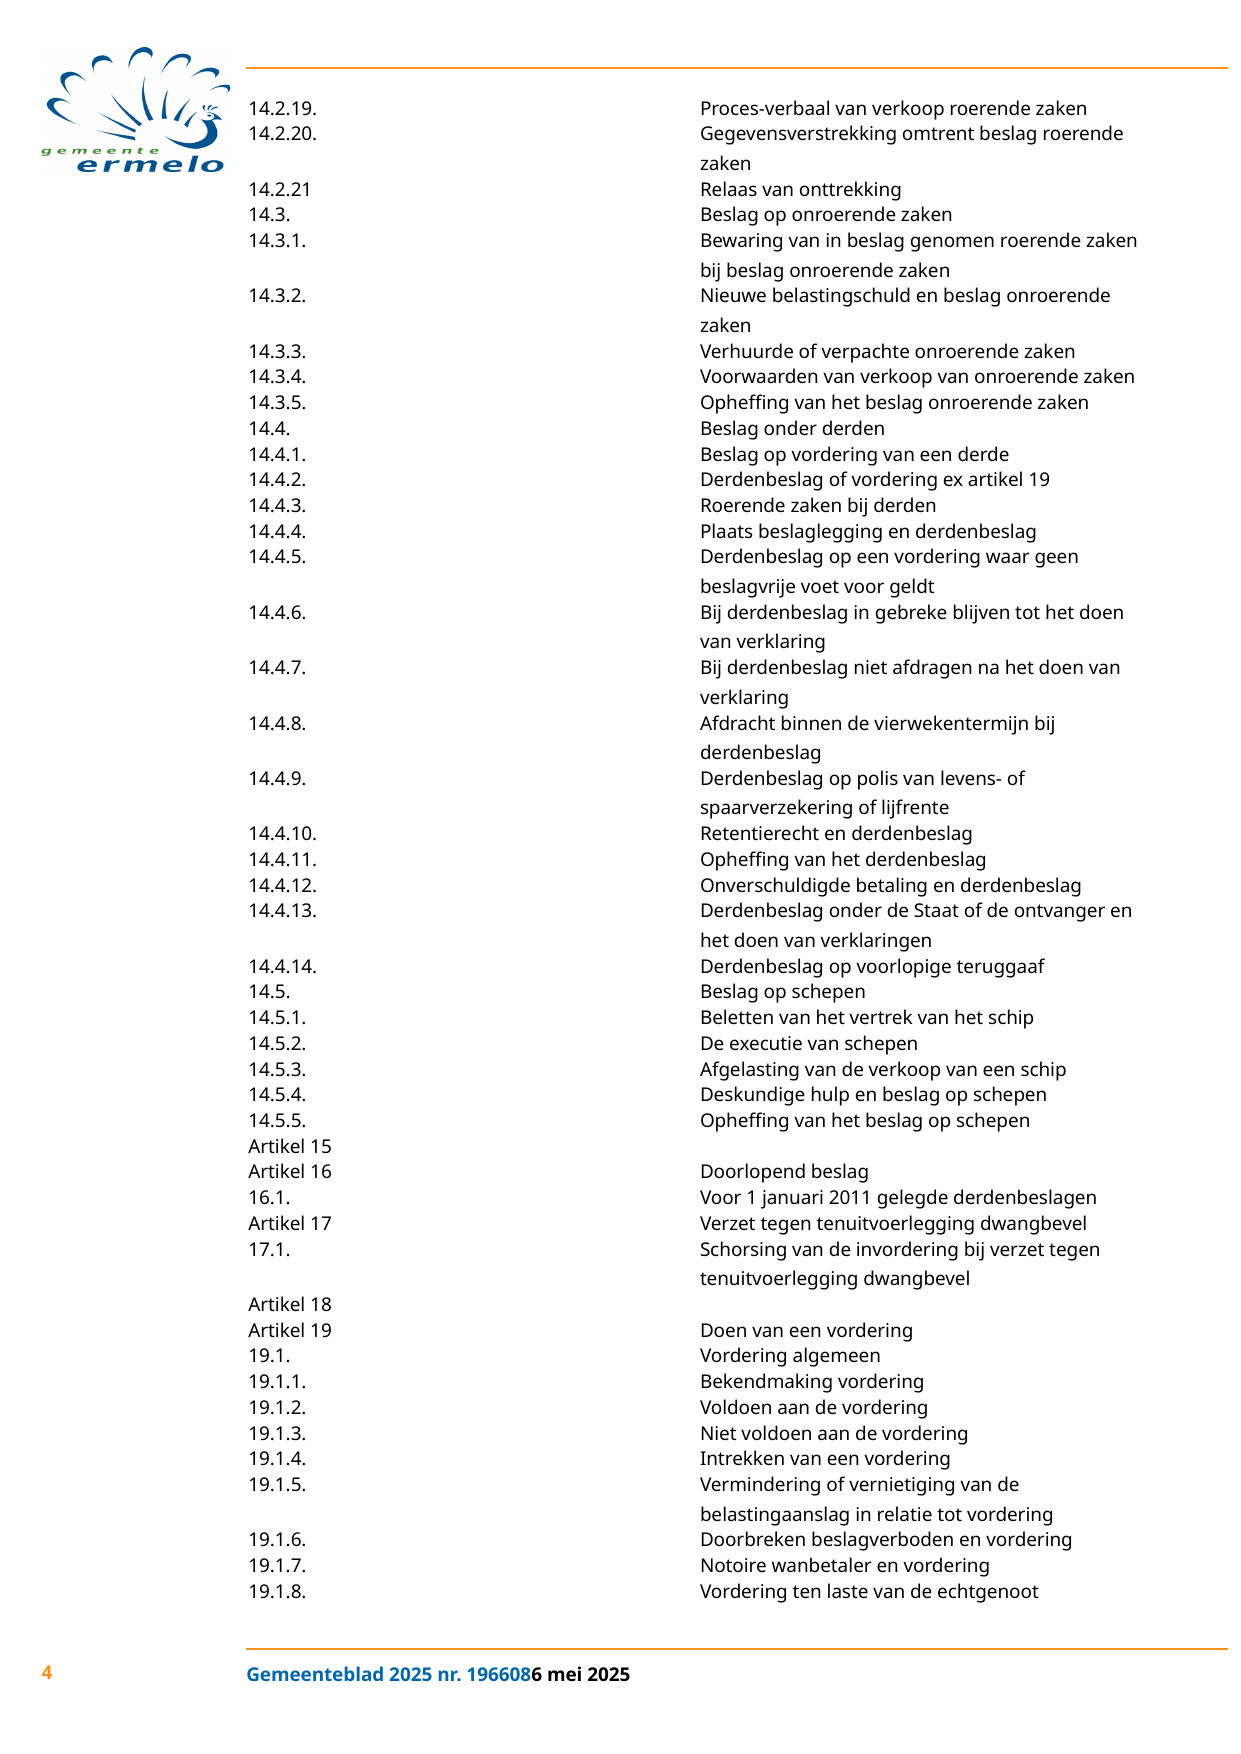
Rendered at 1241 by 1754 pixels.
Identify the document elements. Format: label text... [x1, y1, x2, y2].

table_cell Vermindering of vernietiging van de belastingaanslag in relatie tot vordering [700, 1471, 1152, 1527]
table_cell 14.4.2. [248, 467, 700, 492]
table_cell 14.4.4. [248, 518, 700, 544]
table_cell Afgelasting van de verkoop van een schip [700, 1056, 1152, 1081]
table_cell 19.1.4. [248, 1446, 700, 1471]
table_cell 14.5.4. [248, 1081, 700, 1107]
table_cell 14.4.13. [248, 898, 700, 953]
table_cell Doorbreken beslagverboden en vordering [700, 1527, 1152, 1552]
table_cell Nieuwe belastingschuld en beslag onroerende zaken [700, 283, 1152, 338]
table_cell De executie van schepen [700, 1030, 1152, 1056]
table_cell Artikel 18 [248, 1291, 700, 1317]
table_cell 14.3.4. [248, 364, 700, 389]
table_cell Beletten van het vertrek van het schip [700, 1004, 1152, 1030]
table_cell Beslag op schepen [700, 979, 1152, 1004]
table_cell Derdenbeslag onder de Staat of de ontvanger en het doen van verklaringen [700, 898, 1152, 953]
table_cell Proces-verbaal van verkoop roerende zaken [700, 95, 1152, 121]
table_cell 14.4.9. [248, 765, 700, 820]
table_cell Opheffing van het beslag op schepen [700, 1107, 1152, 1133]
table_cell 14.3.2. [248, 283, 700, 338]
table_cell 14.4.5. [248, 544, 700, 599]
table_cell Gegevensverstrekking omtrent beslag roerende zaken [700, 121, 1152, 176]
table_cell Derdenbeslag op een vordering waar geen beslagvrije voet voor geldt [700, 544, 1152, 599]
table_cell 14.5.2. [248, 1030, 700, 1056]
table_cell Beslag op onroerende zaken [700, 202, 1152, 227]
table_cell Retentierecht en derdenbeslag [700, 820, 1152, 846]
table_cell Onverschuldigde betaling en derdenbeslag [700, 872, 1152, 897]
table_cell 19.1.7. [248, 1552, 700, 1578]
table_cell Derdenbeslag op voorlopige teruggaaf [700, 953, 1152, 978]
table_cell 19.1.1. [248, 1368, 700, 1394]
table_cell Deskundige hulp en beslag op schepen [700, 1081, 1152, 1107]
table_cell 14.4. [248, 415, 700, 441]
table_cell Verhuurde of verpachte onroerende zaken [700, 338, 1152, 364]
table_cell 16.1. [248, 1184, 700, 1210]
table_cell 19.1.3. [248, 1420, 700, 1446]
table_cell Derdenbeslag of vordering ex artikel 19 [700, 467, 1152, 492]
table_cell Voldoen aan de vordering [700, 1394, 1152, 1420]
table_cell Beslag op vordering van een derde [700, 441, 1152, 467]
table_cell Beslag onder derden [700, 415, 1152, 441]
table_cell 14.4.8. [248, 710, 700, 765]
table_cell 14.5. [248, 979, 700, 1004]
table_cell Artikel 17 [248, 1210, 700, 1236]
table_cell 14.3.3. [248, 338, 700, 364]
table_cell 14.2.19. [248, 95, 700, 121]
table_cell Roerende zaken bij derden [700, 492, 1152, 518]
table_cell 14.4.3. [248, 492, 700, 518]
table_cell 14.5.1. [248, 1004, 700, 1030]
table_cell Artikel 19 [248, 1317, 700, 1343]
table_cell Voorwaarden van verkoop van onroerende zaken [700, 364, 1152, 389]
table_cell 14.3.5. [248, 389, 700, 415]
table_cell Artikel 15 [248, 1133, 700, 1159]
table_cell 14.4.14. [248, 953, 700, 978]
table_cell Doen van een vordering [700, 1317, 1152, 1343]
table_cell 14.4.7. [248, 654, 700, 710]
table_cell Vordering ten laste van de echtgenoot [700, 1578, 1152, 1604]
table_cell 19.1.8. [248, 1578, 700, 1604]
table_cell 14.4.12. [248, 872, 700, 897]
table_cell Relaas van onttrekking [700, 176, 1152, 202]
table_cell [700, 1291, 1152, 1317]
table_cell Derdenbeslag op polis van levens- of spaarverzekering of lijfrente [700, 765, 1152, 820]
table_cell 14.4.1. [248, 441, 700, 467]
table_cell Doorlopend beslag [700, 1159, 1152, 1184]
table_cell Plaats beslaglegging en derdenbeslag [700, 518, 1152, 544]
table_cell Bewaring van in beslag genomen roerende zaken bij beslag onroerende zaken [700, 227, 1152, 283]
table_cell [700, 1133, 1152, 1159]
table_cell 14.5.5. [248, 1107, 700, 1133]
table_cell Schorsing van de invordering bij verzet tegen tenuitvoerlegging dwangbevel [700, 1236, 1152, 1291]
table_cell 14.2.20. [248, 121, 700, 176]
table_cell Bekendmaking vordering [700, 1368, 1152, 1394]
table_cell Verzet tegen tenuitvoerlegging dwangbevel [700, 1210, 1152, 1236]
table_cell 14.2.21 [248, 176, 700, 202]
table_cell 19.1.2. [248, 1394, 700, 1420]
table_cell 14.4.11. [248, 846, 700, 872]
table_cell Afdracht binnen de vierwekentermijn bij derdenbeslag [700, 710, 1152, 765]
table_cell Opheffing van het derdenbeslag [700, 846, 1152, 872]
table_cell 14.3.1. [248, 227, 700, 283]
table_cell Intrekken van een vordering [700, 1446, 1152, 1471]
table_cell 14.4.6. [248, 599, 700, 654]
table_cell Vordering algemeen [700, 1343, 1152, 1368]
table_cell Artikel 16 [248, 1159, 700, 1184]
table_cell 19.1.5. [248, 1471, 700, 1527]
table_cell 14.4.10. [248, 820, 700, 846]
table_cell Bij derdenbeslag niet afdragen na het doen van verklaring [700, 654, 1152, 710]
table_cell Notoire wanbetaler en vordering [700, 1552, 1152, 1578]
picture [41, 47, 231, 172]
table_cell Bij derdenbeslag in gebreke blijven tot het doen van verklaring [700, 599, 1152, 654]
table_cell 19.1.6. [248, 1527, 700, 1552]
table_cell Niet voldoen aan de vordering [700, 1420, 1152, 1446]
table_cell Voor 1 januari 2011 gelegde derdenbeslagen [700, 1184, 1152, 1210]
table_cell 19.1. [248, 1343, 700, 1368]
table_cell 14.5.3. [248, 1056, 700, 1081]
table_cell 14.3. [248, 202, 700, 227]
table_cell Opheffing van het beslag onroerende zaken [700, 389, 1152, 415]
table_cell 17.1. [248, 1236, 700, 1291]
